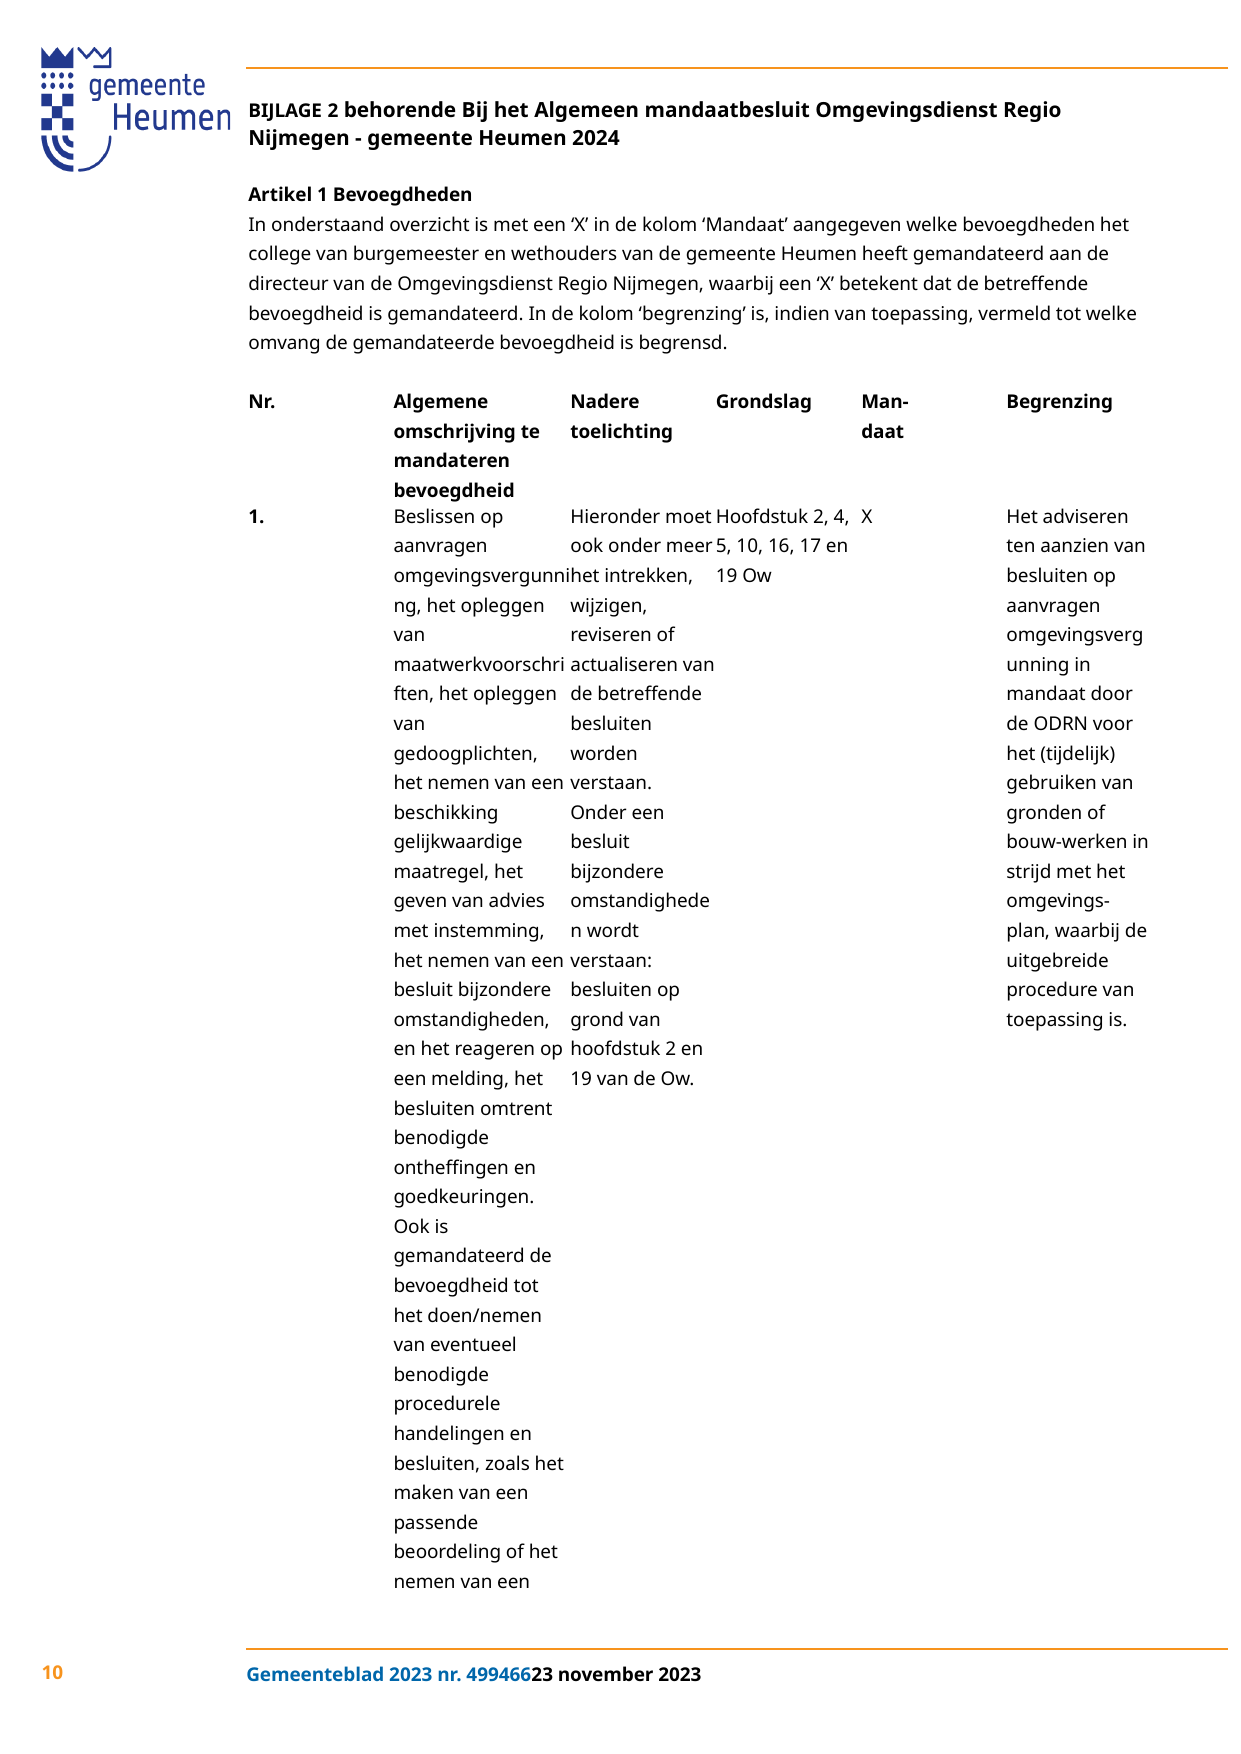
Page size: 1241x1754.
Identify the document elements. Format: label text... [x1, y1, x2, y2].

text Artikel 1 Bevoegdheden [248, 181, 1152, 207]
table_cell Hoofdstuk 2, 4, 5, 10, 16, 17 en 19 Ow [716, 503, 861, 1594]
table_cell 1. [248, 503, 393, 1594]
table_header Algemene omschrijving te mandateren bevoegdheid [393, 389, 570, 503]
table_header Nadere toelichting [570, 389, 716, 503]
picture [41, 47, 231, 172]
table_cell X [861, 503, 1006, 1594]
table_header Begrenzing [1006, 389, 1152, 503]
table_cell Beslissen op aanvragen omgevingsvergunning, het opleggen van maatwerkvoorschriften, het opleggen van gedoogplichten, het nemen van een beschikking gelijkwaardige maatregel, het geven van advies met instemming, het nemen van een besluit bijzondere omstandigheden, en het reageren op een melding, het besluiten omtrent benodigde ontheffingen en goedkeuringen. Ook is gemandateerd de bevoegdheid tot het doen/nemen van eventueel benodigde procedurele handelingen en besluiten, zoals het maken van een passende beoordeling of het nemen van een [393, 503, 570, 1594]
text In onderstaand overzicht is met een ‘X’ in de kolom ‘Mandaat’ aangegeven welke bevoegdheden het college van burgemeester en wethouders van de gemeente Heumen heeft gemandateerd aan de directeur van de Omgevingsdienst Regio Nijmegen, waarbij een ‘X’ betekent dat de betreffende bevoegdheid is gemandateerd. In de kolom ‘begrenzing’ is, indien van toepassing, vermeld tot welke omvang de gemandateerde bevoegdheid is begrensd. [248, 211, 1152, 355]
text BIJLAGE 2 behorende Bij het Algemeen mandaatbesluit Omgevingsdienst Regio Nijmegen - gemeente Heumen 2024 [248, 95, 1152, 152]
table_header Man- daat [861, 389, 1006, 503]
table_cell Hieronder moet ook onder meer het intrekken, wijzigen, reviseren of actualiseren van de betreffende besluiten worden verstaan. Onder een besluit bijzondere omstandigheden wordt verstaan: besluiten op grond van hoofdstuk 2 en 19 van de Ow. [570, 503, 716, 1594]
table_header Grondslag [716, 389, 861, 503]
table_header Nr. [248, 389, 393, 503]
table_cell Het adviseren ten aanzien van besluiten op aanvragen omgevingsvergunning in mandaat door de ODRN voor het (tijdelijk) gebruiken van gronden of bouw-werken in strijd met het omgevings-plan, waarbij de uitgebreide procedure van toepassing is. [1006, 503, 1152, 1594]
